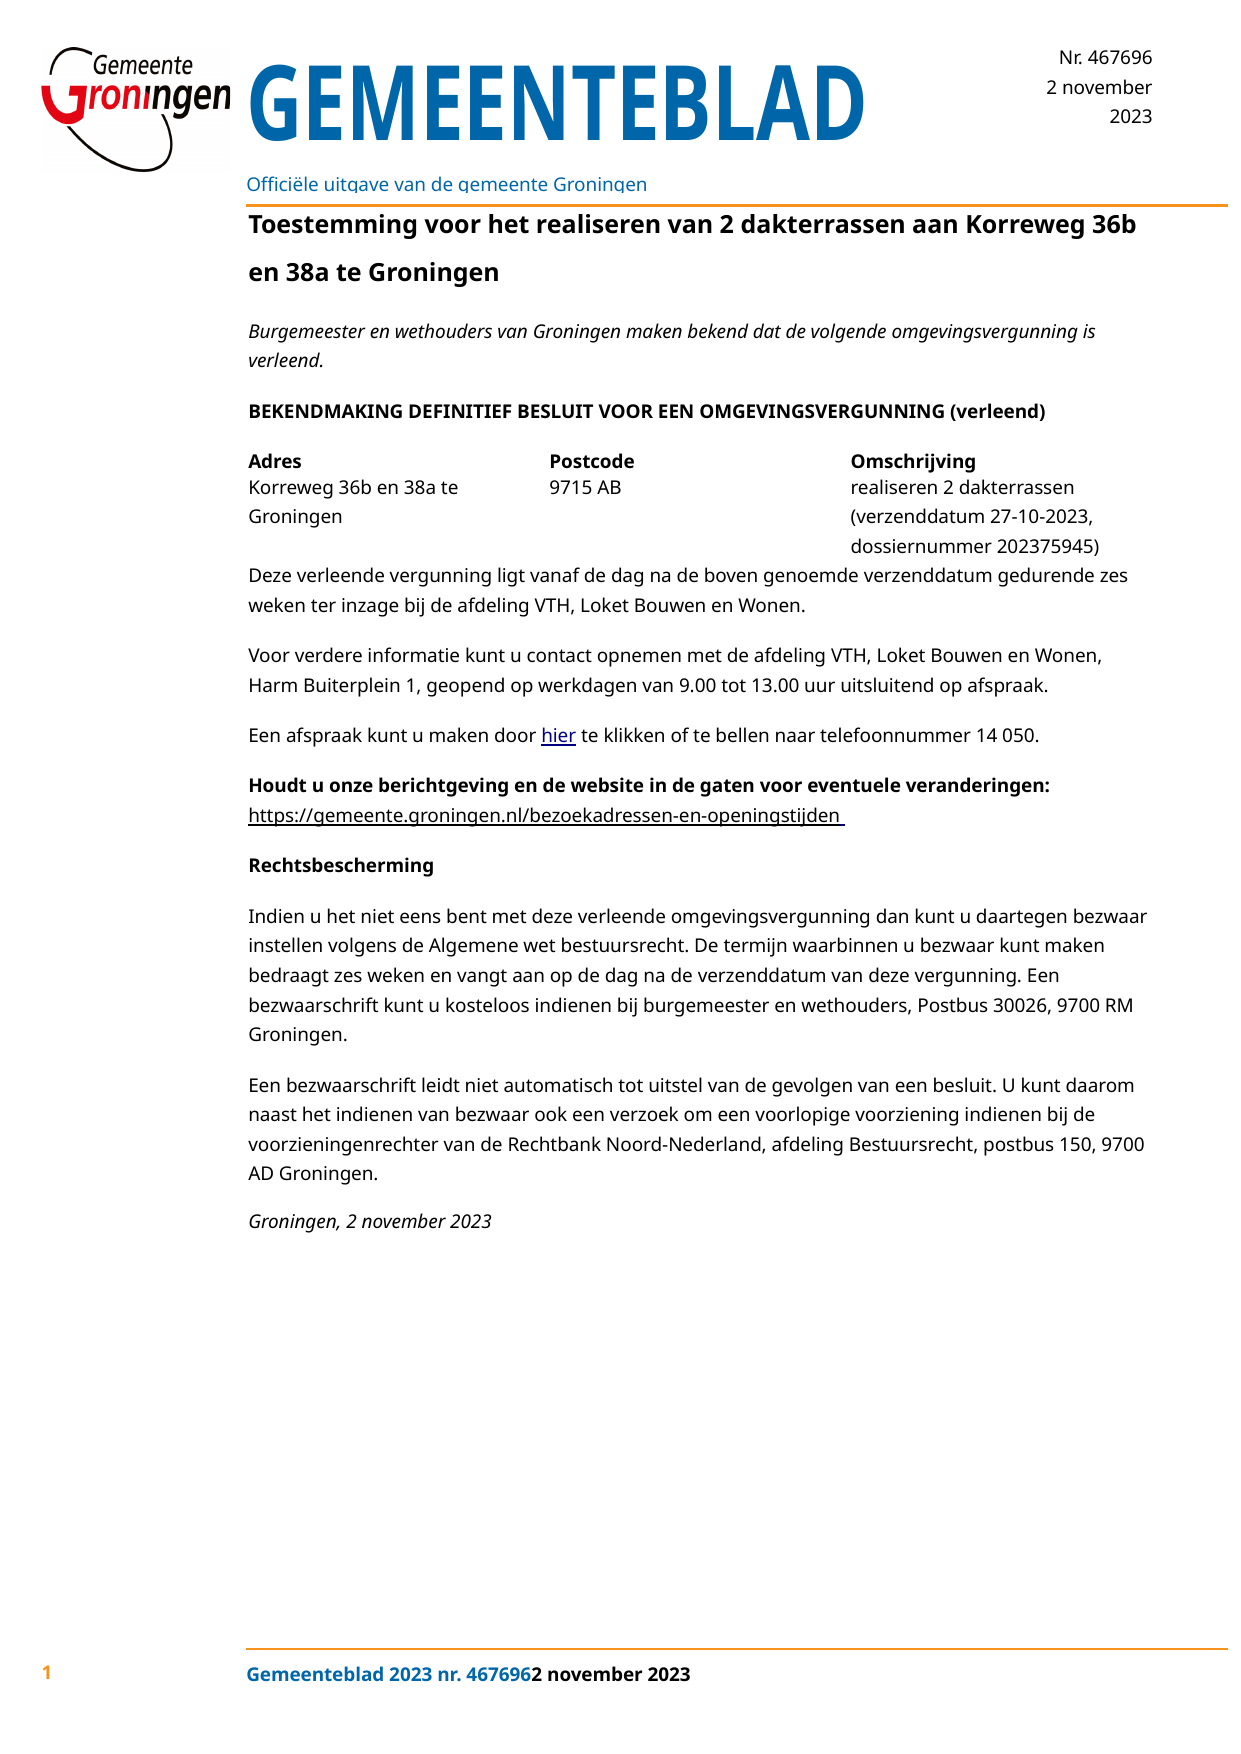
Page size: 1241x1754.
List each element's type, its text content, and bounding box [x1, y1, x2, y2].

table_cell 9715 AB [549, 474, 850, 559]
text Rechtsbescherming [248, 853, 1152, 878]
text Indien u het niet eens bent met deze verleende omgevingsvergunning dan kunt u daartegen bezwaar instellen volgens de Algemene wet bestuursrecht. De termijn waarbinnen u bezwaar kunt maken bedraagt zes weken en vangt aan op de dag na de verzenddatum van deze vergunning. Een bezwaarschrift kunt u kosteloos indienen bij burgemeester en wethouders, Postbus 30026, 9700 RM Groningen. [248, 903, 1152, 1047]
text Burgemeester en wethouders van Groningen maken bekend dat de volgende omgevingsvergunning is verleend. [248, 318, 1152, 373]
table_cell Korreweg 36b en 38a te Groningen [248, 474, 549, 559]
text Een bezwaarschrift leidt niet automatisch tot uitstel van de gevolgen van een besluit. U kunt daarom naast het indienen van bezwaar ook een verzoek om een voorlopige voorziening indienen bij de voorzieningenrechter van de Rechtbank Noord-Nederland, afdeling Bestuursrecht, postbus 150, 9700 AD Groningen. [248, 1072, 1152, 1186]
text Toestemming voor het realiseren van 2 dakterrassen aan Korreweg 36b en 38a te Groningen [248, 207, 1152, 288]
text Houdt u onze berichtgeving en de website in de gaten voor eventuele veranderingen: https://gemeente.groningen.nl/bezoekadressen-en-openingstijden [248, 773, 1152, 828]
picture [41, 47, 231, 172]
text BEKENDMAKING DEFINITIEF BESLUIT VOOR EEN OMGEVINGSVERGUNNING (verleend) [248, 398, 1152, 424]
table_header Omschrijving [850, 449, 1152, 474]
table_cell realiseren 2 dakterrassen (verzenddatum 27-10-2023, dossiernummer 202375945) [850, 474, 1152, 559]
table_header Adres [248, 449, 549, 474]
text Voor verdere informatie kunt u contact opnemen met de afdeling VTH, Loket Bouwen en Wonen, Harm Buiterplein 1, geopend op werkdagen van 9.00 tot 13.00 uur uitsluitend op afspraak. [248, 642, 1152, 698]
text Groningen, 2 november 2023 [248, 1208, 1152, 1234]
table_header Postcode [549, 449, 850, 474]
text Deze verleende vergunning ligt vanaf de dag na de boven genoemde verzenddatum gedurende zes weken ter inzage bij de afdeling VTH, Loket Bouwen en Wonen. [248, 562, 1152, 618]
text Een afspraak kunt u maken door hier te klikken of te bellen naar telefoonnummer 14 050. [248, 722, 1152, 748]
